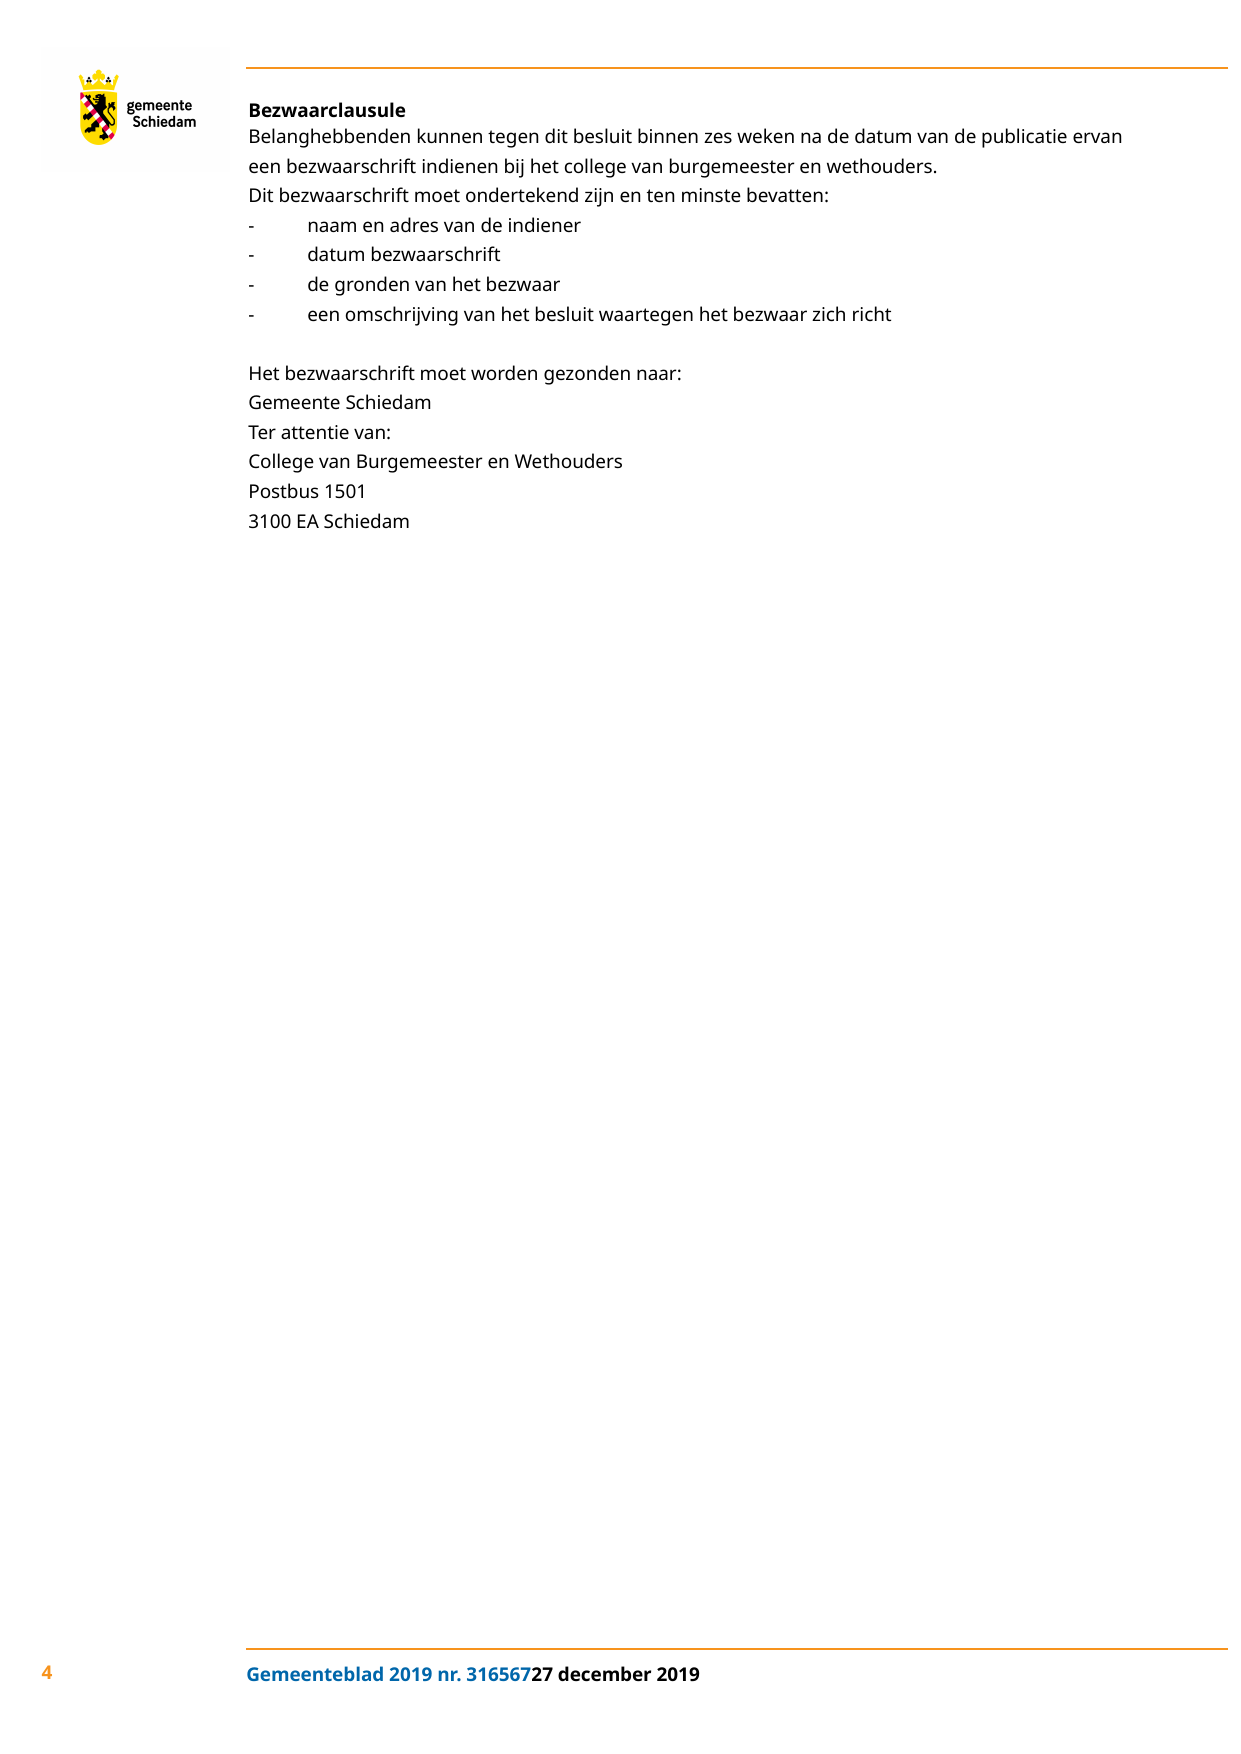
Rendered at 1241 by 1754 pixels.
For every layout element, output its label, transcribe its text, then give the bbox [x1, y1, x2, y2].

list naam en adres van de indiener [248, 212, 1152, 238]
list de gronden van het bezwaar [248, 271, 1152, 297]
text Gemeente Schiedam [248, 389, 1152, 415]
text College van Burgemeester en Wethouders [248, 449, 1152, 474]
text 3100 EA Schiedam [248, 508, 1152, 534]
text Ter attentie van: [248, 419, 1152, 445]
list een omschrijving van het besluit waartegen het bezwaar zich richt [248, 301, 1152, 327]
text Bezwaarclausule [248, 95, 1152, 123]
text Belanghebbenden kunnen tegen dit besluit binnen zes weken na de datum van de publicatie ervan een bezwaarschrift indienen bij het college van burgemeester en wethouders. [248, 123, 1152, 179]
text Postbus 1501 [248, 478, 1152, 504]
text Dit bezwaarschrift moet ondertekend zijn en ten minste bevatten: [248, 182, 1152, 208]
text Het bezwaarschrift moet worden gezonden naar: [248, 360, 1152, 386]
picture [41, 47, 231, 172]
list datum bezwaarschrift [248, 242, 1152, 267]
